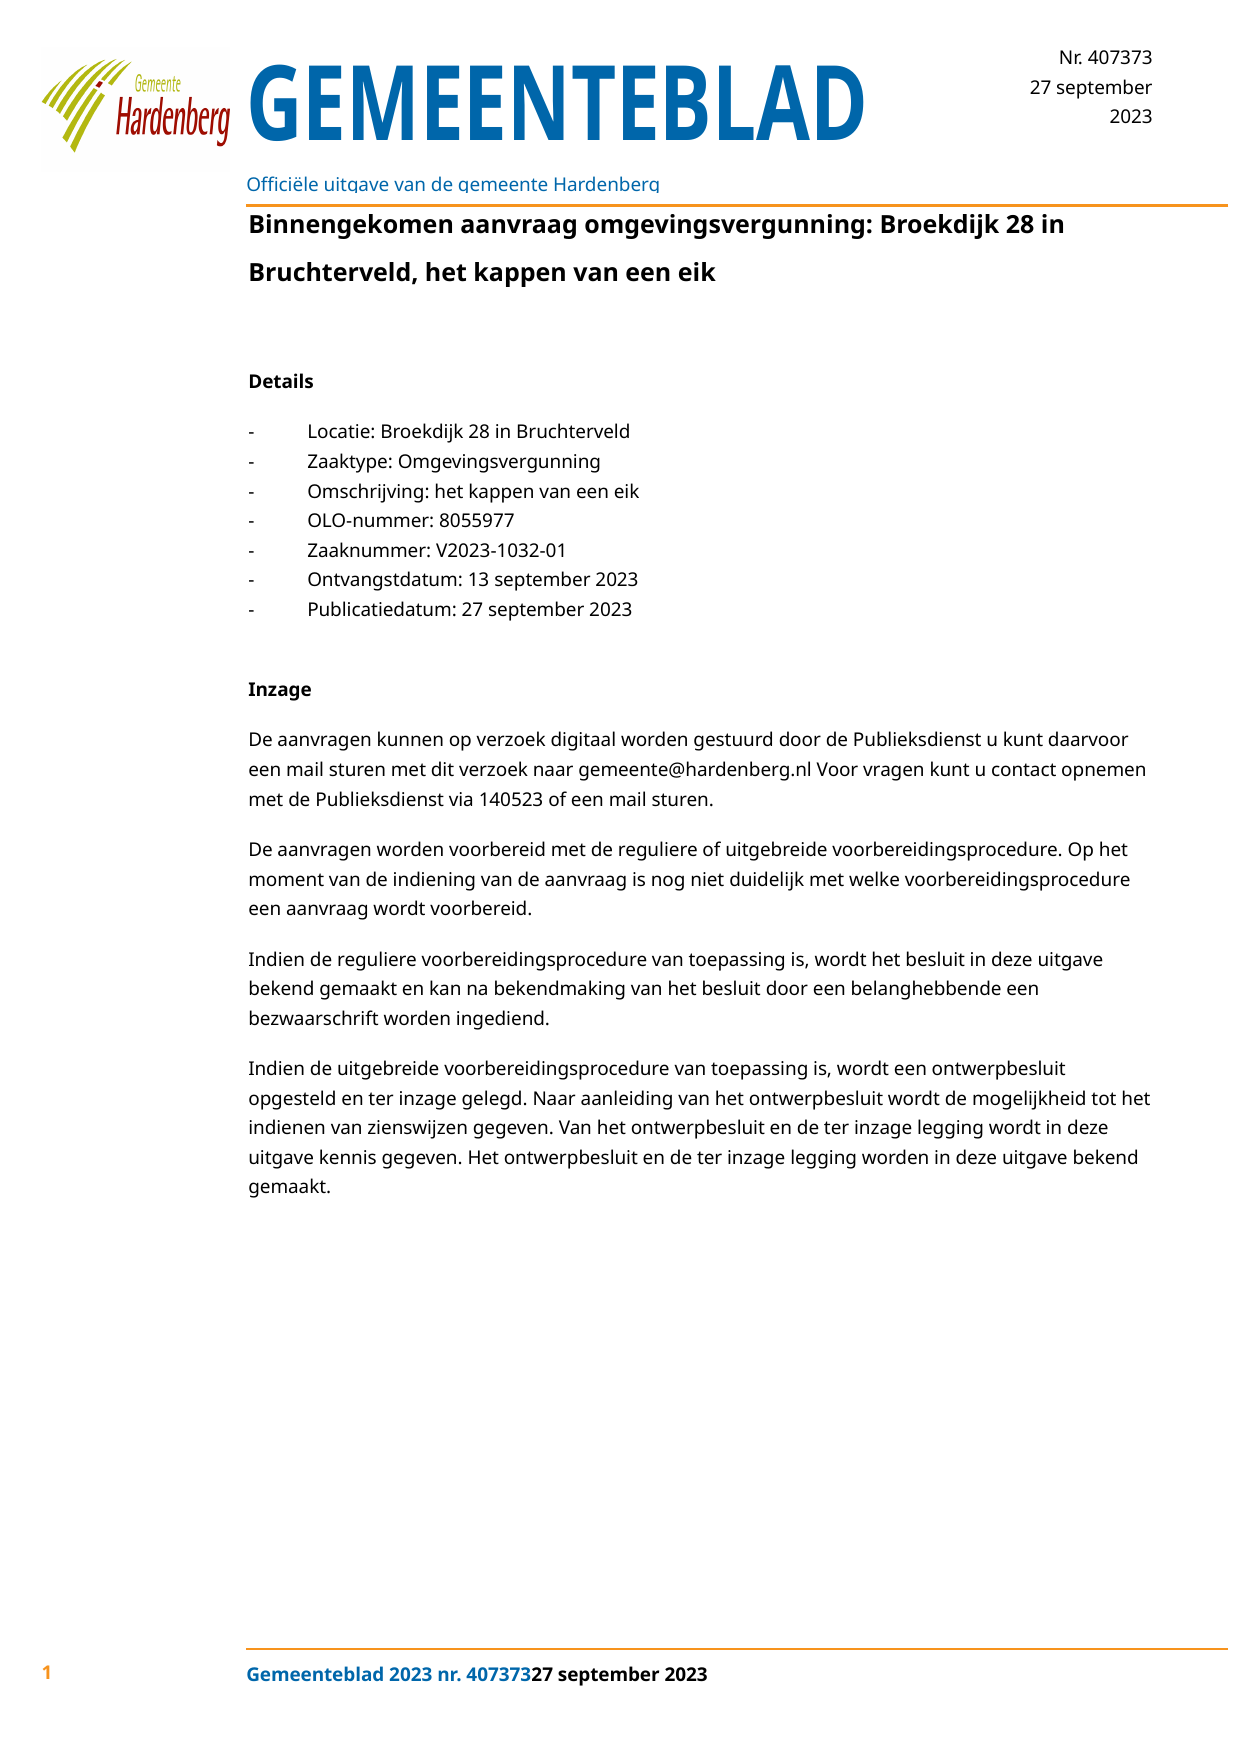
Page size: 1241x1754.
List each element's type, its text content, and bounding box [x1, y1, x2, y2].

text De aanvragen worden voorbereid met de reguliere of uitgebreide voorbereidingsprocedure. Op het moment van de indiening van de aanvraag is nog niet duidelijk met welke voorbereidingsprocedure een aanvraag wordt voorbereid. [248, 836, 1152, 921]
list Zaaknummer: V2023-1032-01 [248, 537, 1152, 563]
text Binnengekomen aanvraag omgevingsvergunning: Broekdijk 28 in Bruchterveld, het kappen van een eik [248, 207, 1152, 288]
list Zaaktype: Omgevingsvergunning [248, 448, 1152, 474]
list OLO-nummer: 8055977 [248, 507, 1152, 533]
text Indien de uitgebreide voorbereidingsprocedure van toepassing is, wordt een ontwerpbesluit opgesteld en ter inzage gelegd. Naar aanleiding van het ontwerpbesluit wordt de mogelijkheid tot het indienen van zienswijzen gegeven. Van het ontwerpbesluit en de ter inzage legging wordt in deze uitgave kennis gegeven. Het ontwerpbesluit en de ter inzage legging worden in deze uitgave bekend gemaakt. [248, 1055, 1152, 1199]
list Omschrijving: het kappen van een eik [248, 478, 1152, 504]
text Inzage [248, 676, 1152, 702]
text Indien de reguliere voorbereidingsprocedure van toepassing is, wordt het besluit in deze uitgave bekend gemaakt en kan na bekendmaking van het besluit door een belanghebbende een bezwaarschrift worden ingediend. [248, 946, 1152, 1031]
text De aanvragen kunnen op verzoek digitaal worden gestuurd door de Publieksdienst u kunt daarvoor een mail sturen met dit verzoek naar gemeente@hardenberg.nl Voor vragen kunt u contact opnemen met de Publieksdienst via 140523 of een mail sturen. [248, 727, 1152, 812]
picture [41, 47, 231, 172]
list Ontvangstdatum: 13 september 2023 [248, 567, 1152, 592]
list Locatie: Broekdijk 28 in Bruchterveld [248, 419, 1152, 444]
list Publicatiedatum: 27 september 2023 [248, 596, 1152, 622]
text Details [248, 368, 1152, 394]
